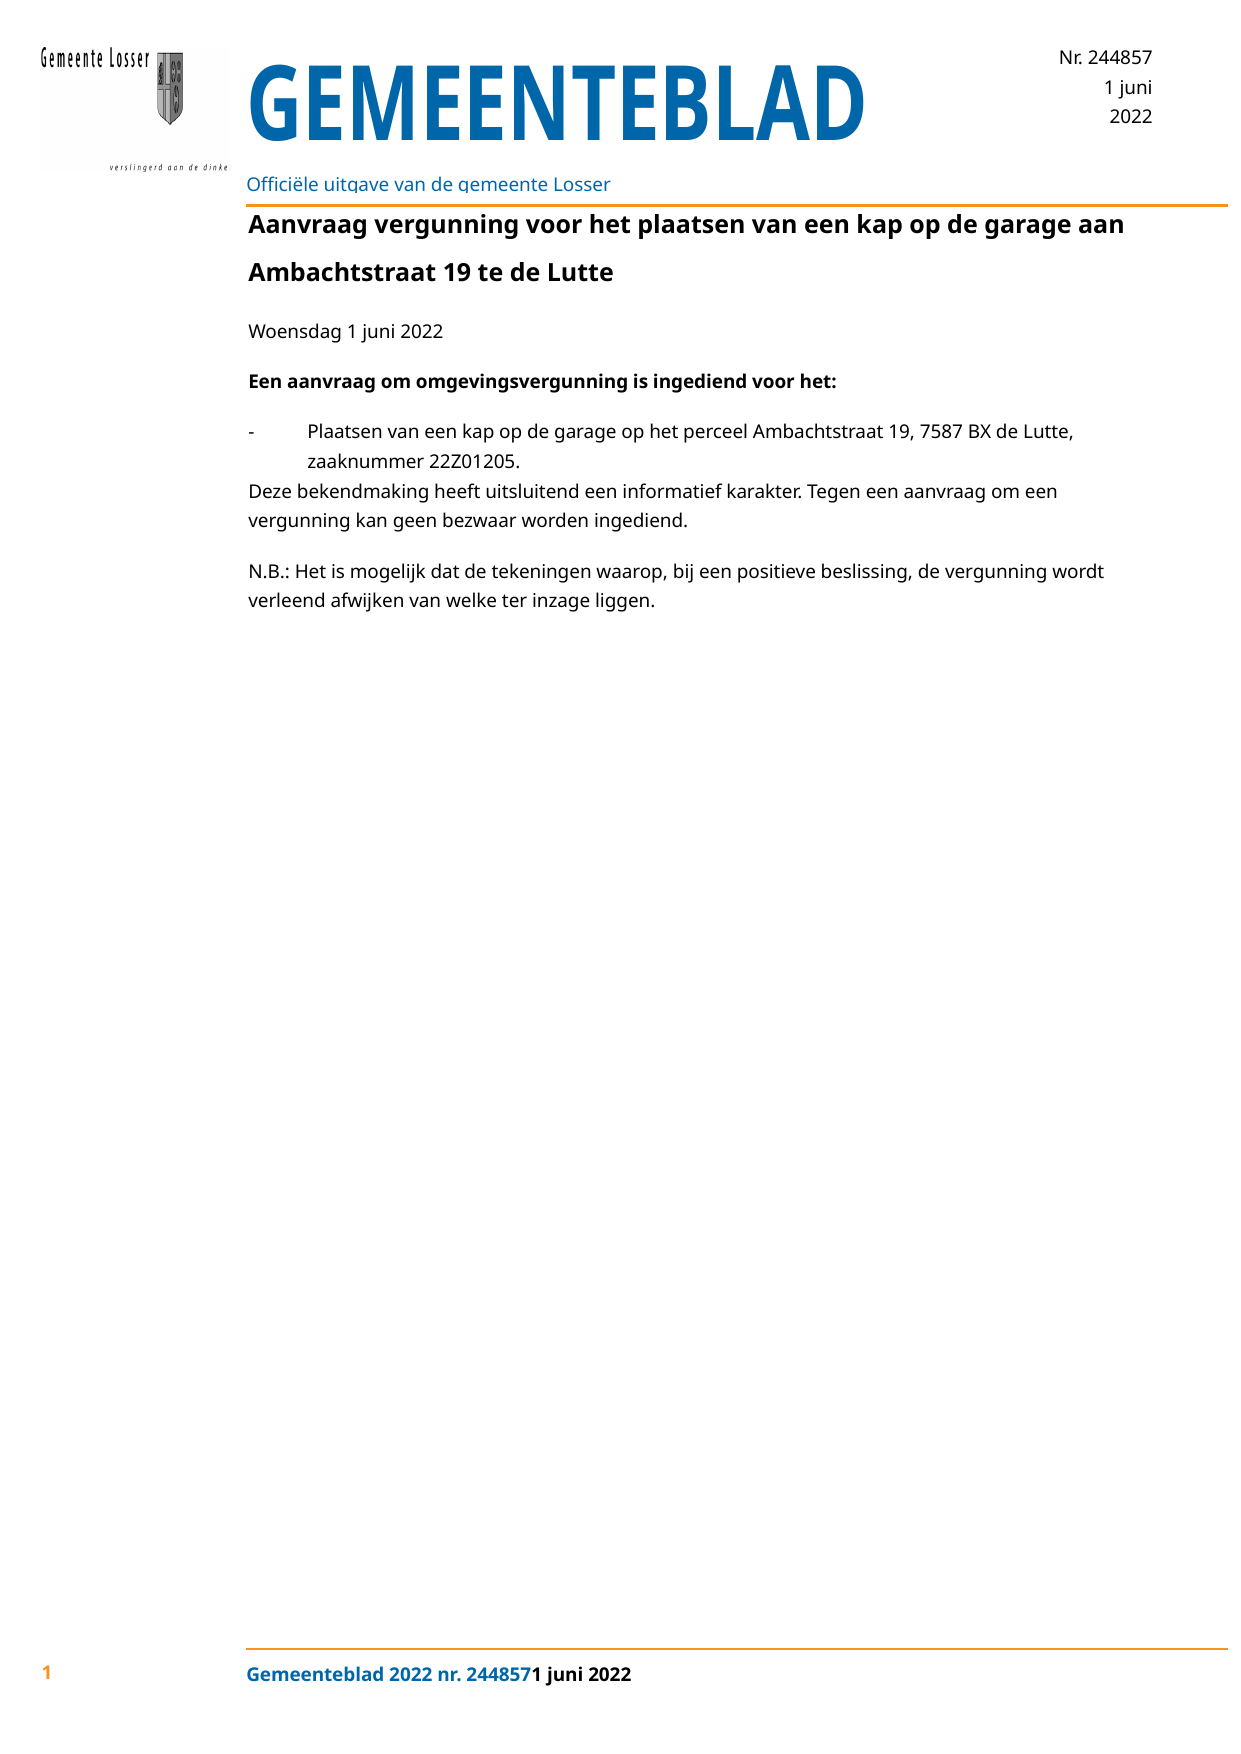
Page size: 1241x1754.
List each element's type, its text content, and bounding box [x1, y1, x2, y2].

text Een aanvraag om omgevingsvergunning is ingediend voor het: [248, 368, 1152, 394]
list Plaatsen van een kap op de garage op het perceel Ambachtstraat 19, 7587 BX de Lutte, zaaknummer 22Z01205. [248, 419, 1152, 474]
text Woensdag 1 juni 2022 [248, 318, 1152, 344]
text Deze bekendmaking heeft uitsluitend een informatief karakter. Tegen een aanvraag om een vergunning kan geen bezwaar worden ingediend. [248, 478, 1152, 533]
text Aanvraag vergunning voor het plaatsen van een kap op de garage aan Ambachtstraat 19 te de Lutte [248, 207, 1152, 288]
text N.B.: Het is mogelijk dat de tekeningen waarop, bij een positieve beslissing, de vergunning wordt verleend afwijken van welke ter inzage liggen. [248, 558, 1152, 613]
picture [41, 47, 231, 172]
